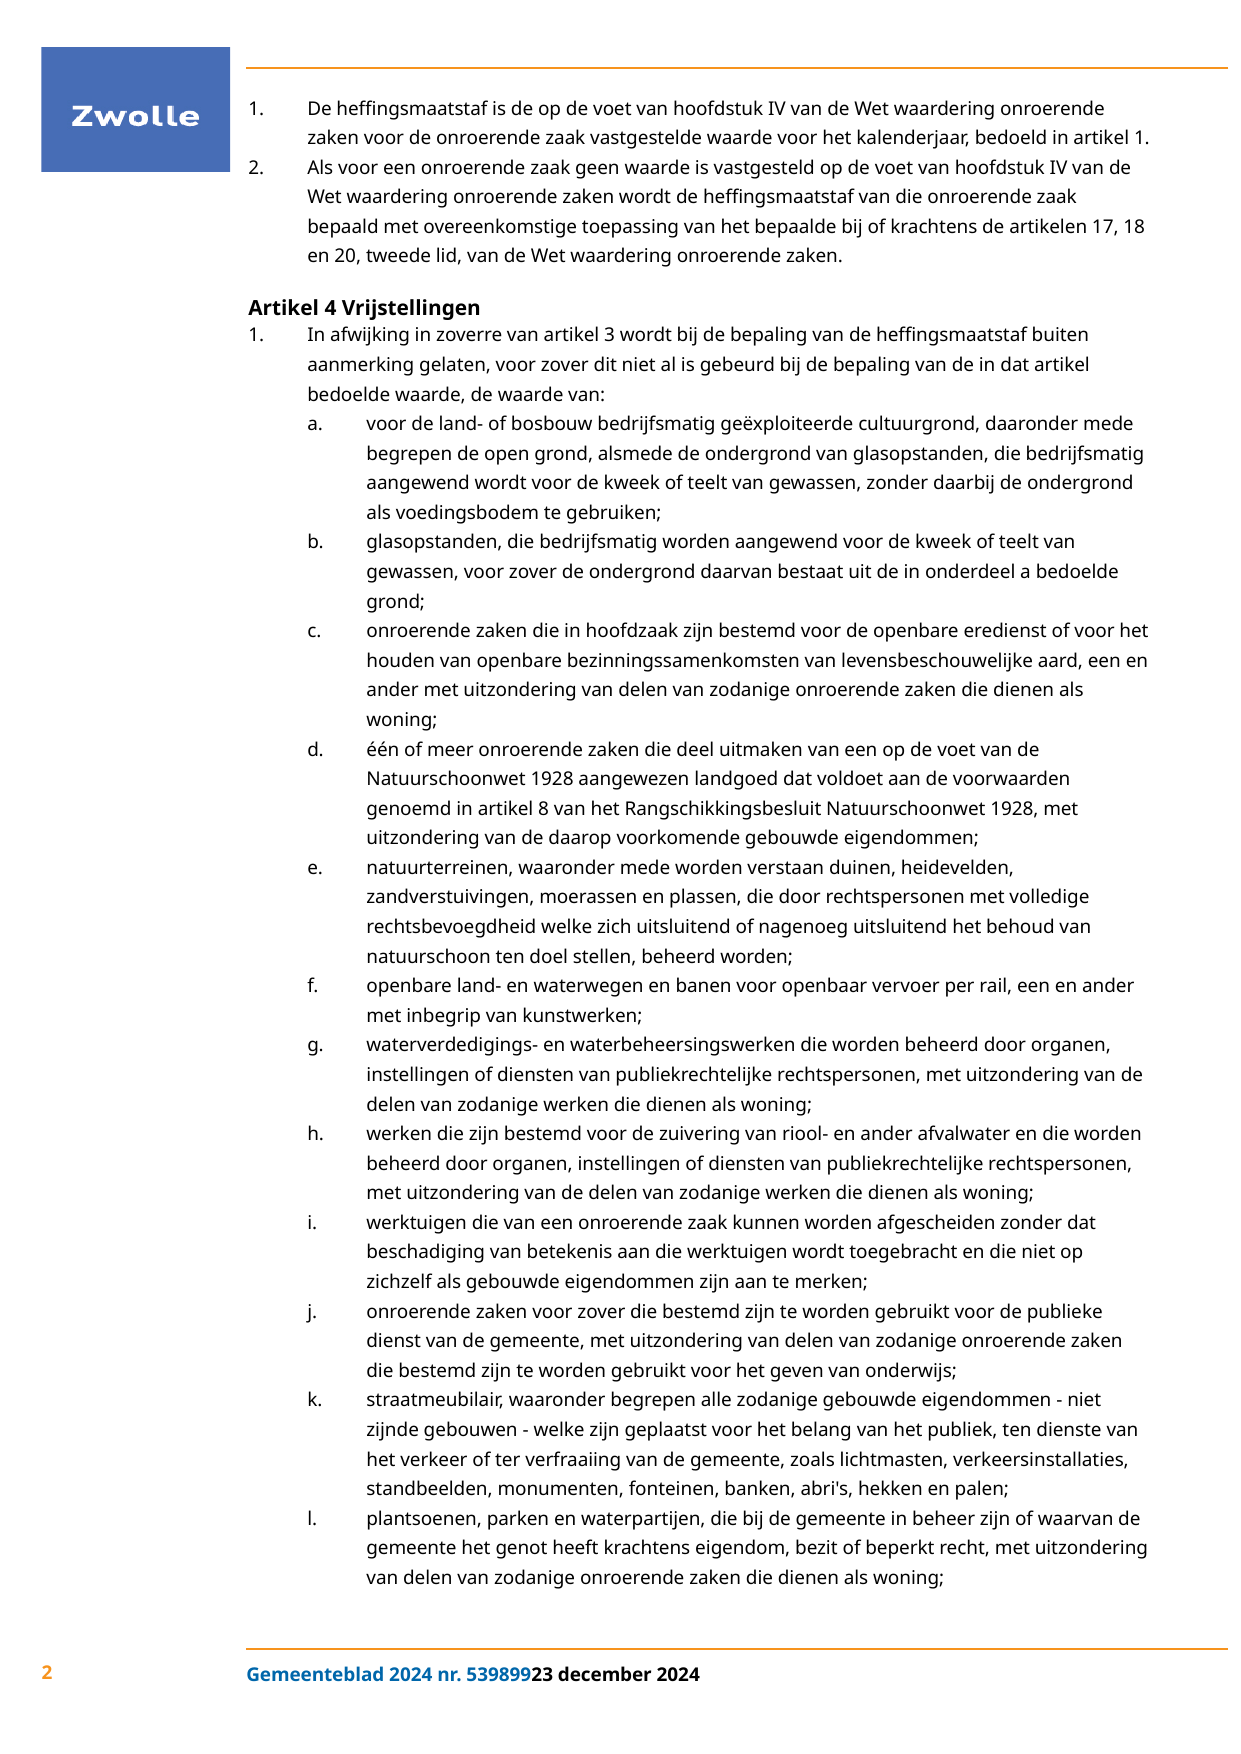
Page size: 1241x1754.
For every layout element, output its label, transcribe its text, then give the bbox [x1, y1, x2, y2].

list één of meer onroerende zaken die deel uitmaken van een op de voet van de Natuurschoonwet 1928 aangewezen landgoed dat voldoet aan de voorwaarden genoemd in artikel 8 van het Rangschikkingsbesluit Natuurschoonwet 1928, met uitzondering van de daarop voorkomende gebouwde eigendommen; [307, 736, 1152, 850]
list natuurterreinen, waaronder mede worden verstaan duinen, heidevelden, zandverstuivingen, moerassen en plassen, die door rechtspersonen met volledige rechtsbevoegdheid welke zich uitsluitend of nagenoeg uitsluitend het behoud van natuurschoon ten doel stellen, beheerd worden; [307, 854, 1152, 968]
picture [41, 47, 231, 172]
list waterverdedigings- en waterbeheersingswerken die worden beheerd door organen, instellingen of diensten van publiekrechtelijke rechtspersonen, met uitzondering van de delen van zodanige werken die dienen als woning; [307, 1032, 1152, 1116]
list onroerende zaken voor zover die bestemd zijn te worden gebruikt voor de publieke dienst van de gemeente, met uitzondering van delen van zodanige onroerende zaken die bestemd zijn te worden gebruikt voor het geven van onderwijs; [307, 1298, 1152, 1383]
list In afwijking in zoverre van artikel 3 wordt bij de bepaling van de heffingsmaatstaf buiten aanmerking gelaten, voor zover dit niet al is gebeurd bij de bepaling van de in dat artikel bedoelde waarde, de waarde van: [248, 322, 1152, 406]
list openbare land- en waterwegen en banen voor openbaar vervoer per rail, een en ander met inbegrip van kunstwerken; [307, 972, 1152, 1028]
list werken die zijn bestemd voor de zuivering van riool- en ander afvalwater en die worden beheerd door organen, instellingen of diensten van publiekrechtelijke rechtspersonen, met uitzondering van de delen van zodanige werken die dienen als woning; [307, 1120, 1152, 1205]
list glasopstanden, die bedrijfsmatig worden aangewend voor de kweek of teelt van gewassen, voor zover de ondergrond daarvan bestaat uit de in onderdeel a bedoelde grond; [307, 529, 1152, 613]
text Artikel 4 Vrijstellingen [248, 293, 1152, 322]
list Als voor een onroerende zaak geen waarde is vastgesteld op de voet van hoofdstuk IV van de Wet waardering onroerende zaken wordt de heffingsmaatstaf van die onroerende zaak bepaald met overeenkomstige toepassing van het bepaalde bij of krachtens de artikelen 17, 18 en 20, tweede lid, van de Wet waardering onroerende zaken. [248, 154, 1152, 268]
list voor de land- of bosbouw bedrijfsmatig geëxploiteerde cultuurgrond, daaronder mede begrepen de open grond, alsmede de ondergrond van glasopstanden, die bedrijfsmatig aangewend wordt voor de kweek of teelt van gewassen, zonder daarbij de ondergrond als voedingsbodem te gebruiken; [307, 410, 1152, 525]
list De heffingsmaatstaf is de op de voet van hoofdstuk IV van de Wet waardering onroerende zaken voor de onroerende zaak vastgestelde waarde voor het kalenderjaar, bedoeld in artikel 1. [248, 95, 1152, 150]
list onroerende zaken die in hoofdzaak zijn bestemd voor de openbare eredienst of voor het houden van openbare bezinningssamenkomsten van levensbeschouwelijke aard, een en ander met uitzondering van delen van zodanige onroerende zaken die dienen als woning; [307, 617, 1152, 732]
list werktuigen die van een onroerende zaak kunnen worden afgescheiden zonder dat beschadiging van betekenis aan die werktuigen wordt toegebracht en die niet op zichzelf als gebouwde eigendommen zijn aan te merken; [307, 1209, 1152, 1294]
list plantsoenen, parken en waterpartijen, die bij de gemeente in beheer zijn of waarvan de gemeente het genot heeft krachtens eigendom, bezit of beperkt recht, met uitzondering van delen van zodanige onroerende zaken die dienen als woning; [307, 1505, 1152, 1590]
list straatmeubilair, waaronder begrepen alle zodanige gebouwde eigendommen - niet zijnde gebouwen - welke zijn geplaatst voor het belang van het publiek, ten dienste van het verkeer of ter verfraaiing van de gemeente, zoals lichtmasten, verkeersinstallaties, standbeelden, monumenten, fonteinen, banken, abri's, hekken en palen; [307, 1387, 1152, 1501]
